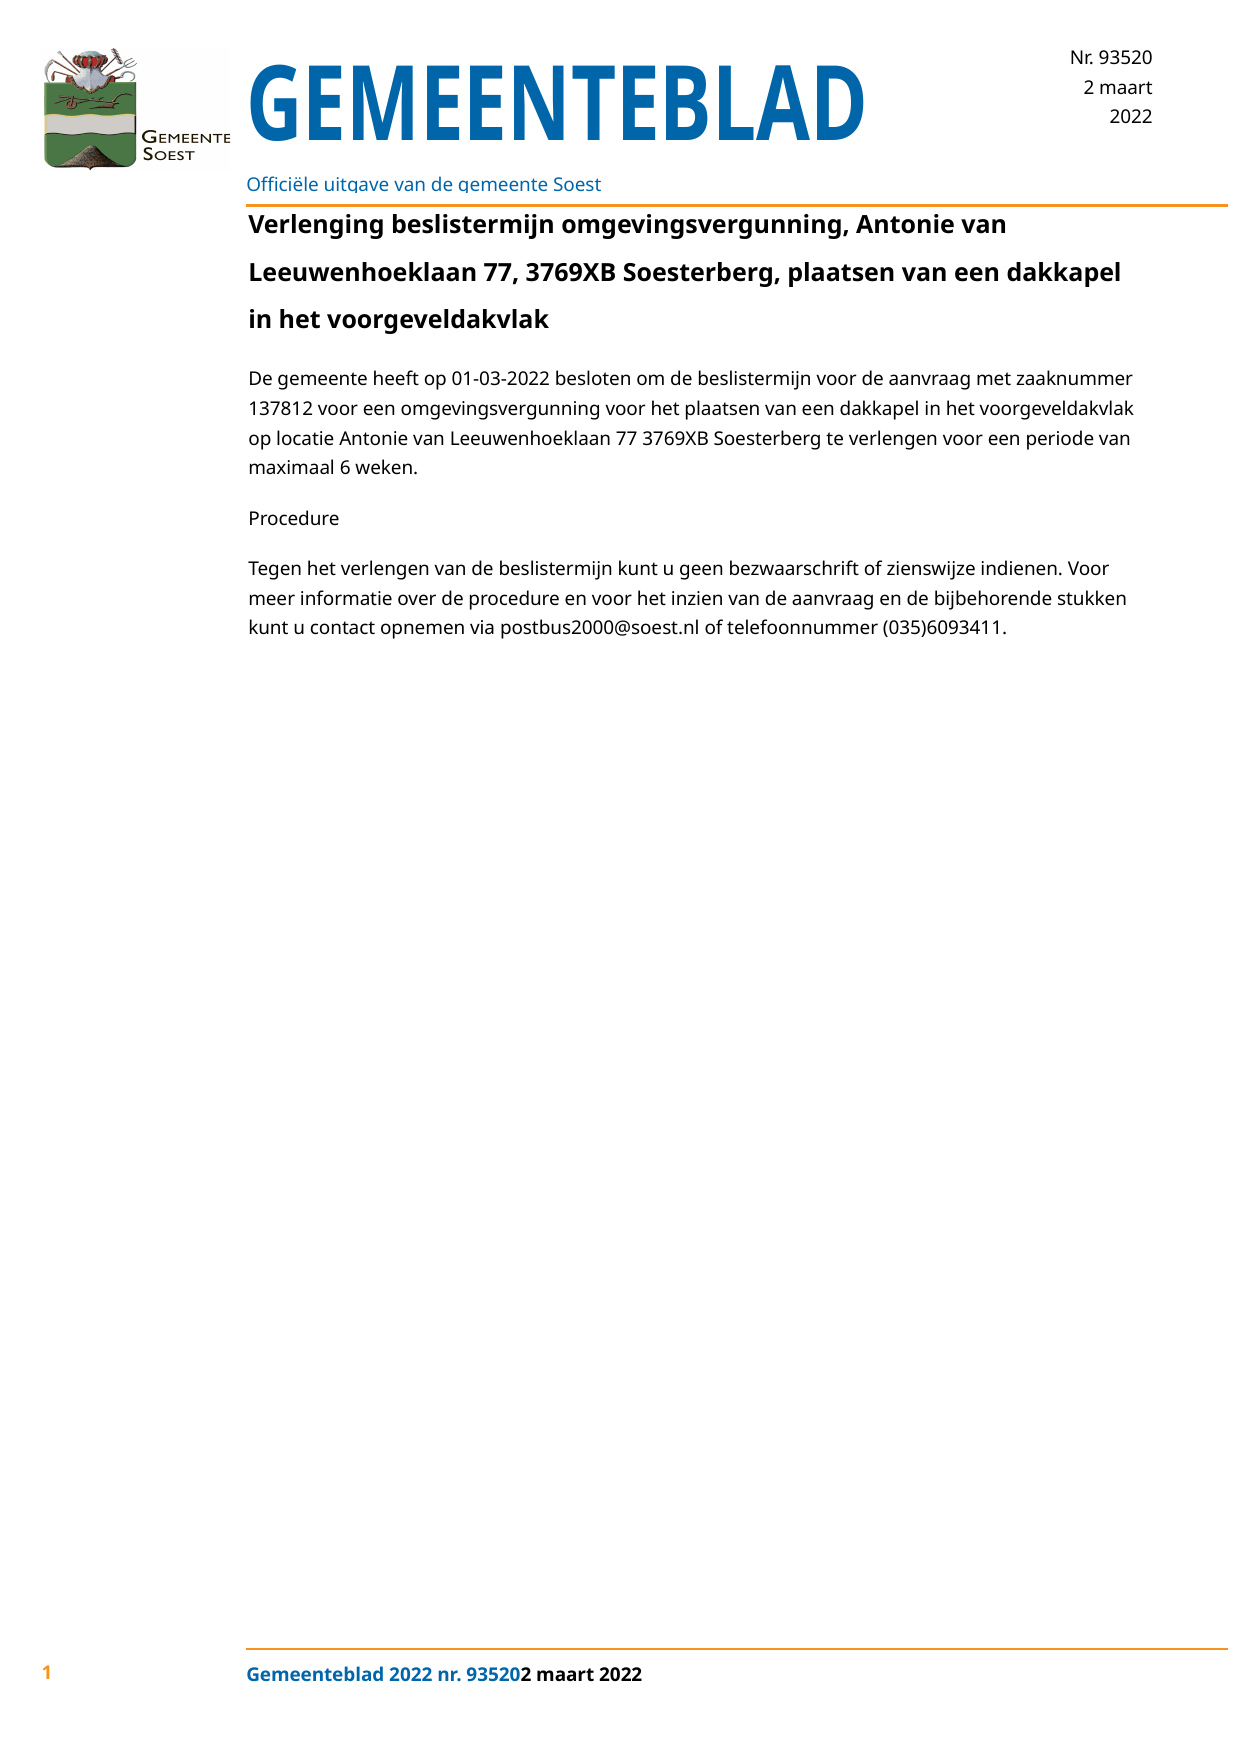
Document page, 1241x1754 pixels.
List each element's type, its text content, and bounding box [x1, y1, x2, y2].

text Tegen het verlengen van de beslistermijn kunt u geen bezwaarschrift of zienswijze indienen. Voor meer informatie over de procedure en voor het inzien van de aanvraag en de bijbehorende stukken kunt u contact opnemen via postbus2000@soest.nl of telefoonnummer (035)6093411. [248, 555, 1152, 640]
picture [41, 47, 231, 172]
text Procedure [248, 505, 1152, 530]
text De gemeente heeft op 01-03-2022 besloten om de beslistermijn voor de aanvraag met zaaknummer 137812 voor een omgevingsvergunning voor het plaatsen van een dakkapel in het voorgeveldakvlak op locatie Antonie van Leeuwenhoeklaan 77 3769XB Soesterberg te verlengen voor een periode van maximaal 6 weken. [248, 366, 1152, 480]
text Verlenging beslistermijn omgevingsvergunning, Antonie van Leeuwenhoeklaan 77, 3769XB Soesterberg, plaatsen van een dakkapel in het voorgeveldakvlak [248, 207, 1152, 336]
